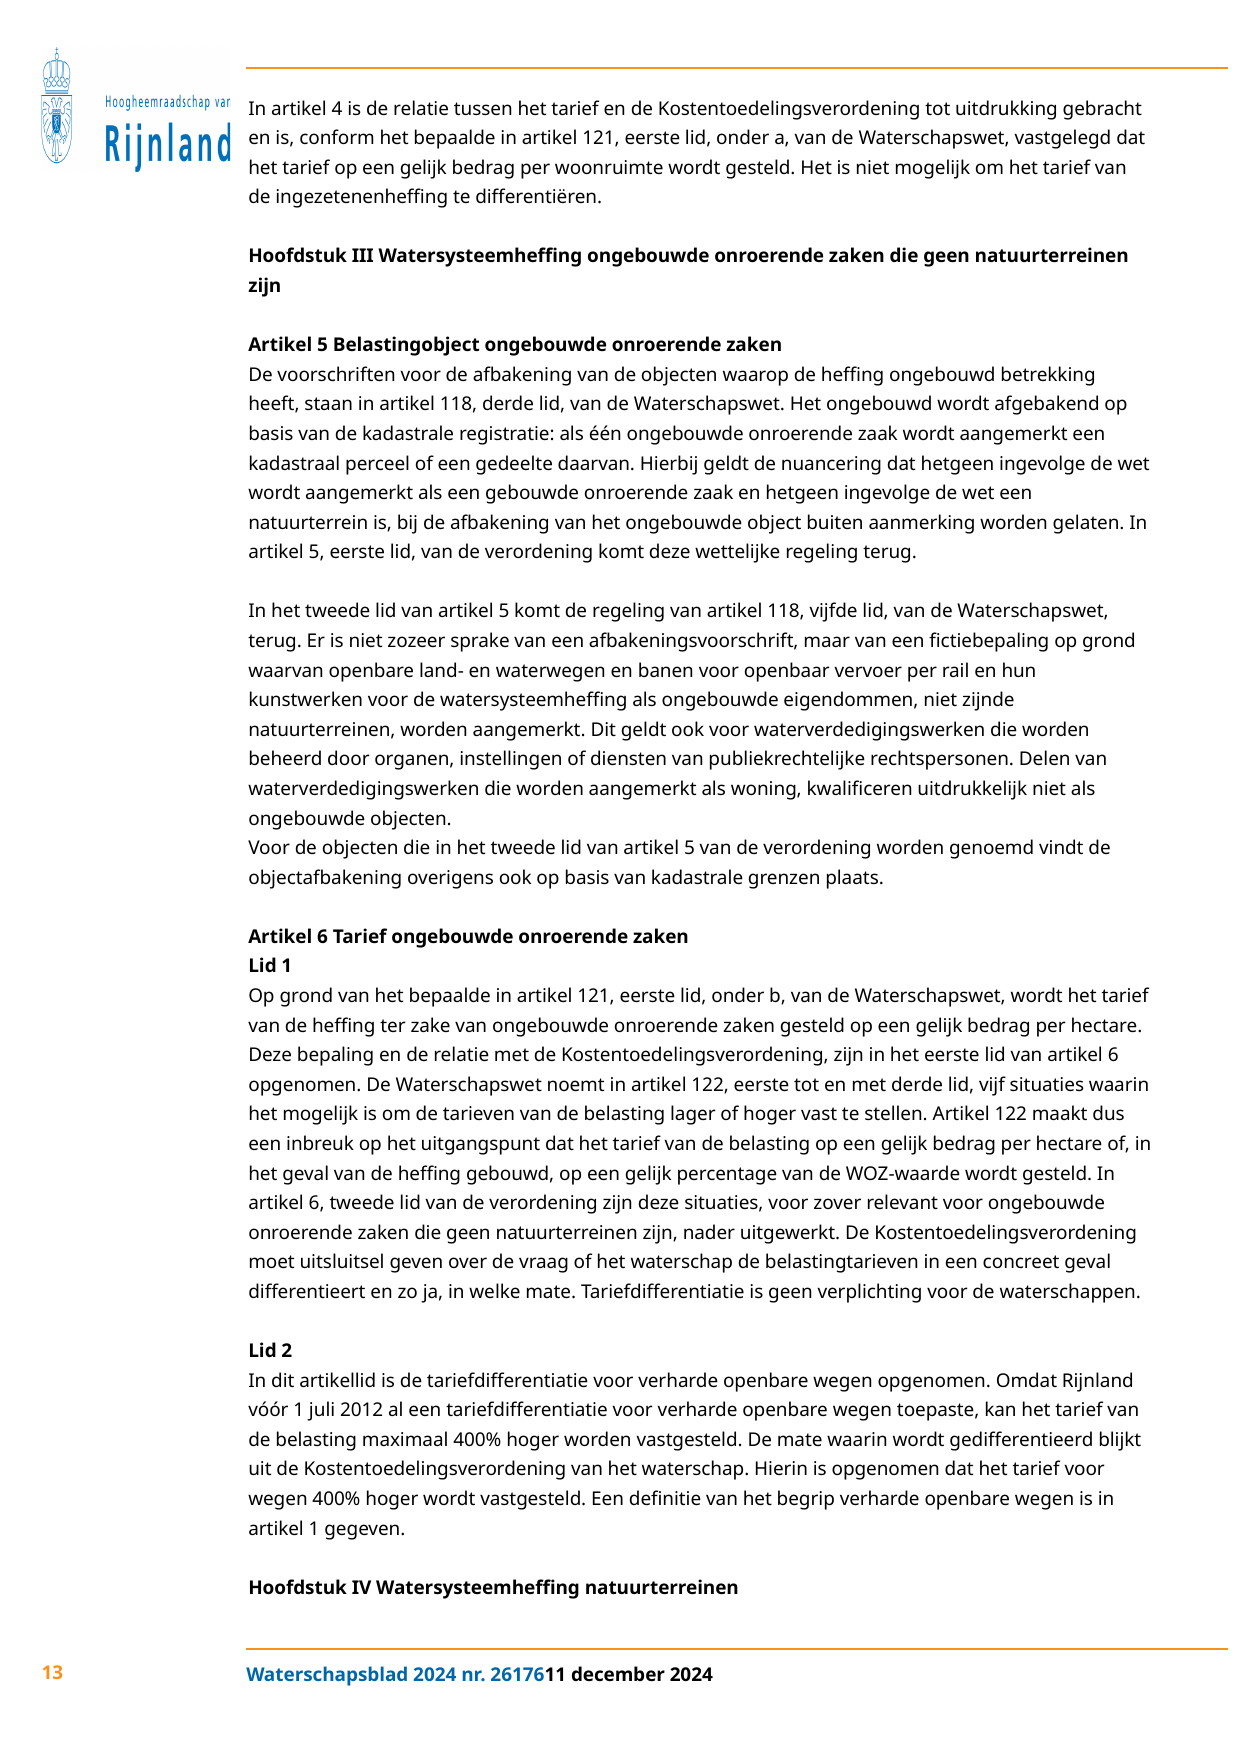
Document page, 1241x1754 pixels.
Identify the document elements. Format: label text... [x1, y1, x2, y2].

text In dit artikellid is de tariefdifferentiatie voor verharde openbare wegen opgenomen. Omdat Rijnland vóór 1 juli 2012 al een tariefdifferentiatie voor verharde openbare wegen toepaste, kan het tarief van de belasting maximaal 400% hoger worden vastgesteld. De mate waarin wordt gedifferentieerd blijkt uit de Kostentoedelingsverordening van het waterschap. Hierin is opgenomen dat het tarief voor wegen 400% hoger wordt vastgesteld. Een definitie van het begrip verharde openbare wegen is in artikel 1 gegeven. [248, 1367, 1152, 1541]
text Op grond van het bepaalde in artikel 121, eerste lid, onder b, van de Waterschapswet, wordt het tarief van de heffing ter zake van ongebouwde onroerende zaken gesteld op een gelijk bedrag per hectare. Deze bepaling en de relatie met de Kostentoedelingsverordening, zijn in het eerste lid van artikel 6 opgenomen. De Waterschapswet noemt in artikel 122, eerste tot en met derde lid, vijf situaties waarin het mogelijk is om de tarieven van de belasting lager of hoger vast te stellen. Artikel 122 maakt dus een inbreuk op het uitgangspunt dat het tarief van de belasting op een gelijk bedrag per hectare of, in het geval van de heffing gebouwd, op een gelijk percentage van de WOZ-waarde wordt gesteld. In artikel 6, tweede lid van de verordening zijn deze situaties, voor zover relevant voor ongebouwde onroerende zaken die geen natuurterreinen zijn, nader uitgewerkt. De Kostentoedelingsverordening moet uitsluitsel geven over de vraag of het waterschap de belastingtarieven in een concreet geval differentieert en zo ja, in welke mate. Tariefdifferentiatie is geen verplichting voor de waterschappen. [248, 982, 1152, 1304]
text Hoofdstuk III Watersysteemheffing ongebouwde onroerende zaken die geen natuurterreinen zijn [248, 243, 1152, 298]
text Lid 1 [248, 953, 1152, 978]
text In artikel 4 is de relatie tussen het tarief en de Kostentoedelingsverordening tot uitdrukking gebracht en is, conform het bepaalde in artikel 121, eerste lid, onder a, van de Waterschapswet, vastgelegd dat het tarief op een gelijk bedrag per woonruimte wordt gesteld. Het is niet mogelijk om het tarief van de ingezetenenheffing te differentiëren. [248, 95, 1152, 209]
text Artikel 5 Belastingobject ongebouwde onroerende zaken [248, 331, 1152, 357]
text Voor de objecten die in het tweede lid van artikel 5 van de verordening worden genoemd vindt de objectafbakening overigens ook op basis van kadastrale grenzen plaats. [248, 834, 1152, 890]
text In het tweede lid van artikel 5 komt de regeling van artikel 118, vijfde lid, van de Waterschapswet, terug. Er is niet zozeer sprake van een afbakeningsvoorschrift, maar van een fictiebepaling op grond waarvan openbare land- en waterwegen en banen voor openbaar vervoer per rail en hun kunstwerken voor de watersysteemheffing als ongebouwde eigendommen, niet zijnde natuurterreinen, worden aangemerkt. Dit geldt ook voor waterverdedigingswerken die worden beheerd door organen, instellingen of diensten van publiekrechtelijke rechtspersonen. Delen van waterverdedigingswerken die worden aangemerkt als woning, kwalificeren uitdrukkelijk niet als ongebouwde objecten. [248, 598, 1152, 831]
text De voorschriften voor de afbakening van de objecten waarop de heffing ongebouwd betrekking heeft, staan in artikel 118, derde lid, van de Waterschapswet. Het ongebouwd wordt afgebakend op basis van de kadastrale registratie: als één ongebouwde onroerende zaak wordt aangemerkt een kadastraal perceel of een gedeelte daarvan. Hierbij geldt de nuancering dat hetgeen ingevolge de wet wordt aangemerkt als een gebouwde onroerende zaak en hetgeen ingevolge de wet een natuurterrein is, bij de afbakening van het ongebouwde object buiten aanmerking worden gelaten. In artikel 5, eerste lid, van de verordening komt deze wettelijke regeling terug. [248, 361, 1152, 564]
text Artikel 6 Tarief ongebouwde onroerende zaken [248, 923, 1152, 949]
text Hoofdstuk IV Watersysteemheffing natuurterreinen [248, 1574, 1152, 1600]
text Lid 2 [248, 1337, 1152, 1363]
picture [41, 47, 231, 172]
